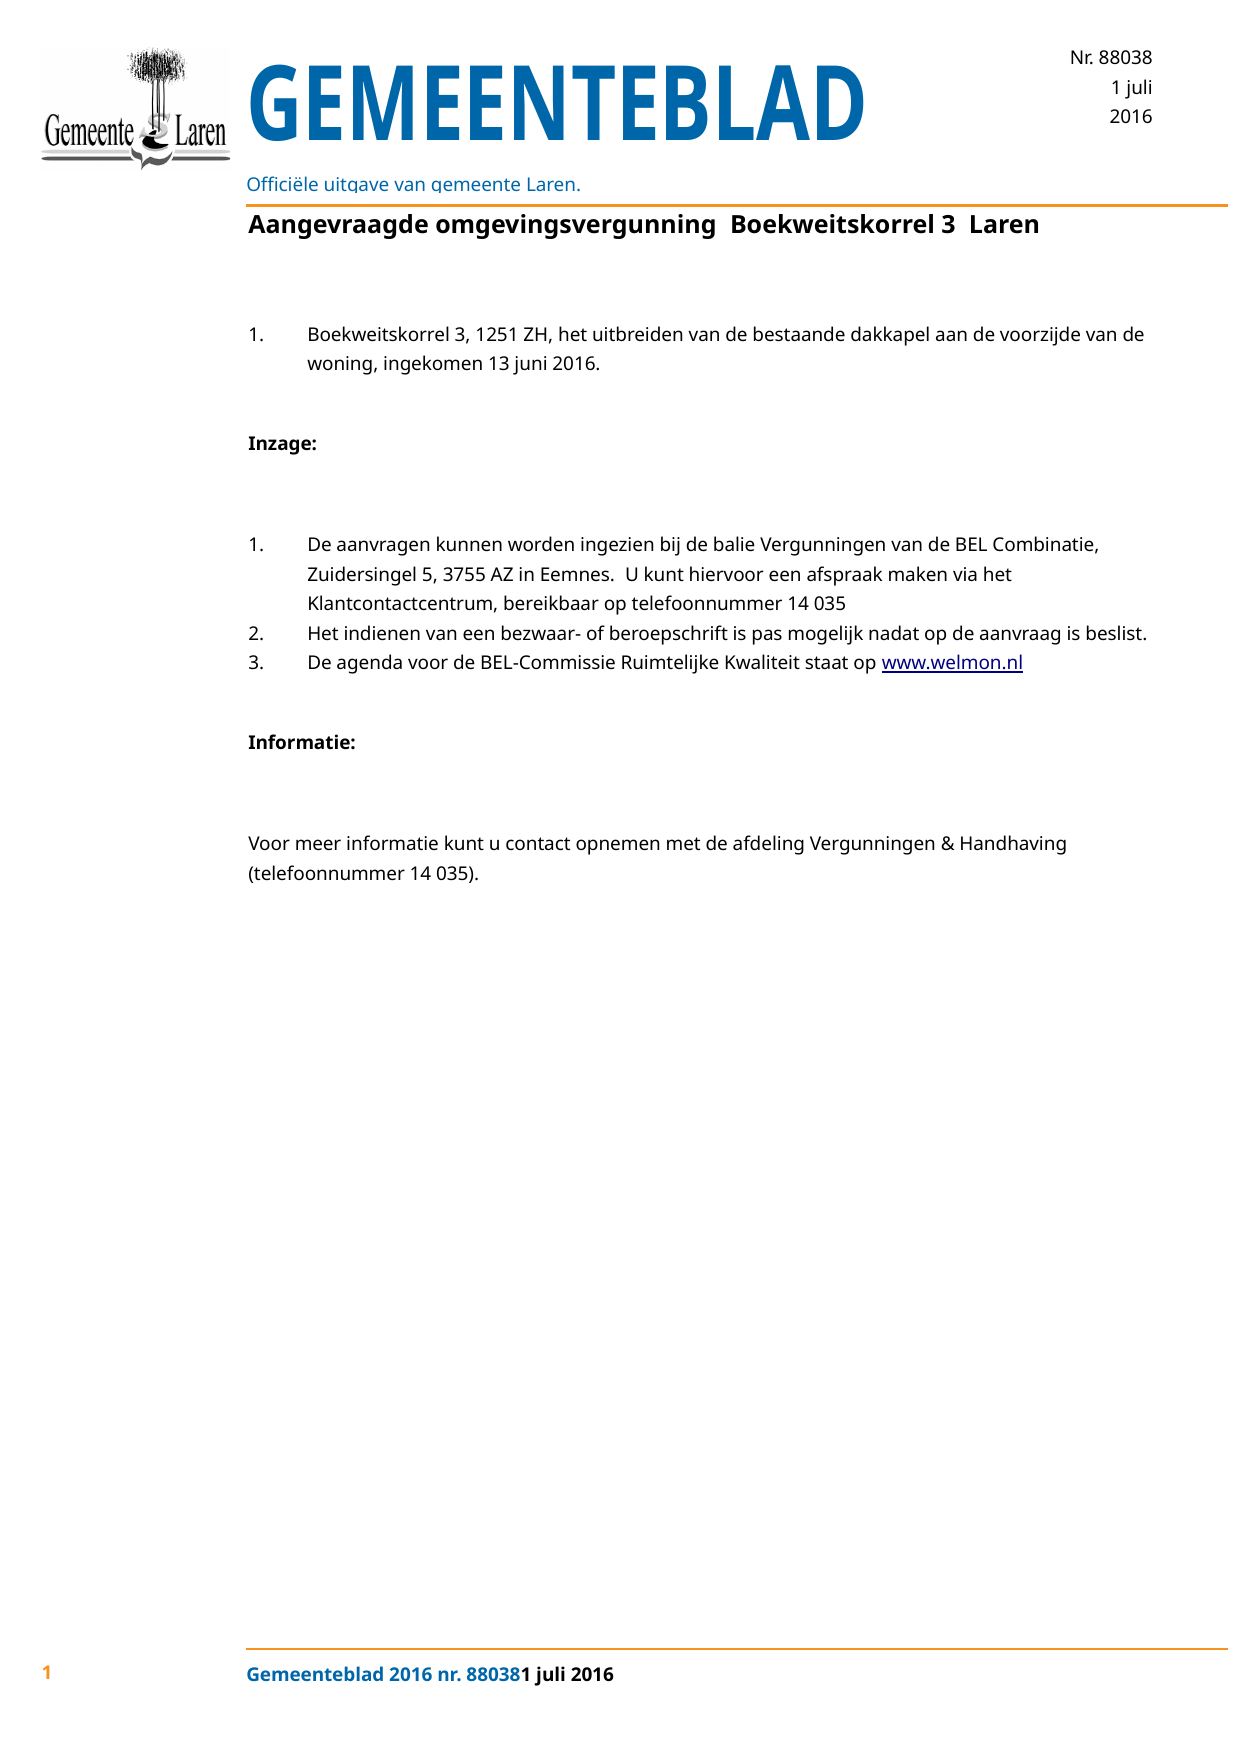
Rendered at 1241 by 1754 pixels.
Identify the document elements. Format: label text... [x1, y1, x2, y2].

list De agenda voor de BEL-Commissie Ruimtelijke Kwaliteit staat op www.welmon.nl [248, 649, 1152, 675]
list De aanvragen kunnen worden ingezien bij de balie Vergunningen van de BEL Combinatie, Zuidersingel 5, 3755 AZ in Eemnes. U kunt hiervoor een afspraak maken via het Klantcontactcentrum, bereikbaar op telefoonnummer 14 035 [248, 531, 1152, 616]
text Informatie: [248, 729, 1152, 755]
text Aangevraagde omgevingsvergunning Boekweitskorrel 3 Laren [248, 207, 1152, 241]
list Boekweitskorrel 3, 1251 ZH, het uitbreiden van de bestaande dakkapel aan de voorzijde van de woning, ingekomen 13 juni 2016. [248, 321, 1152, 376]
text Inzage: [248, 430, 1152, 456]
text Voor meer informatie kunt u contact opnemen met de afdeling Vergunningen & Handhaving (telefoonnummer 14 035). [248, 830, 1152, 886]
list Het indienen van een bezwaar- of beroepschrift is pas mogelijk nadat op de aanvraag is beslist. [248, 620, 1152, 646]
picture [41, 47, 231, 172]
